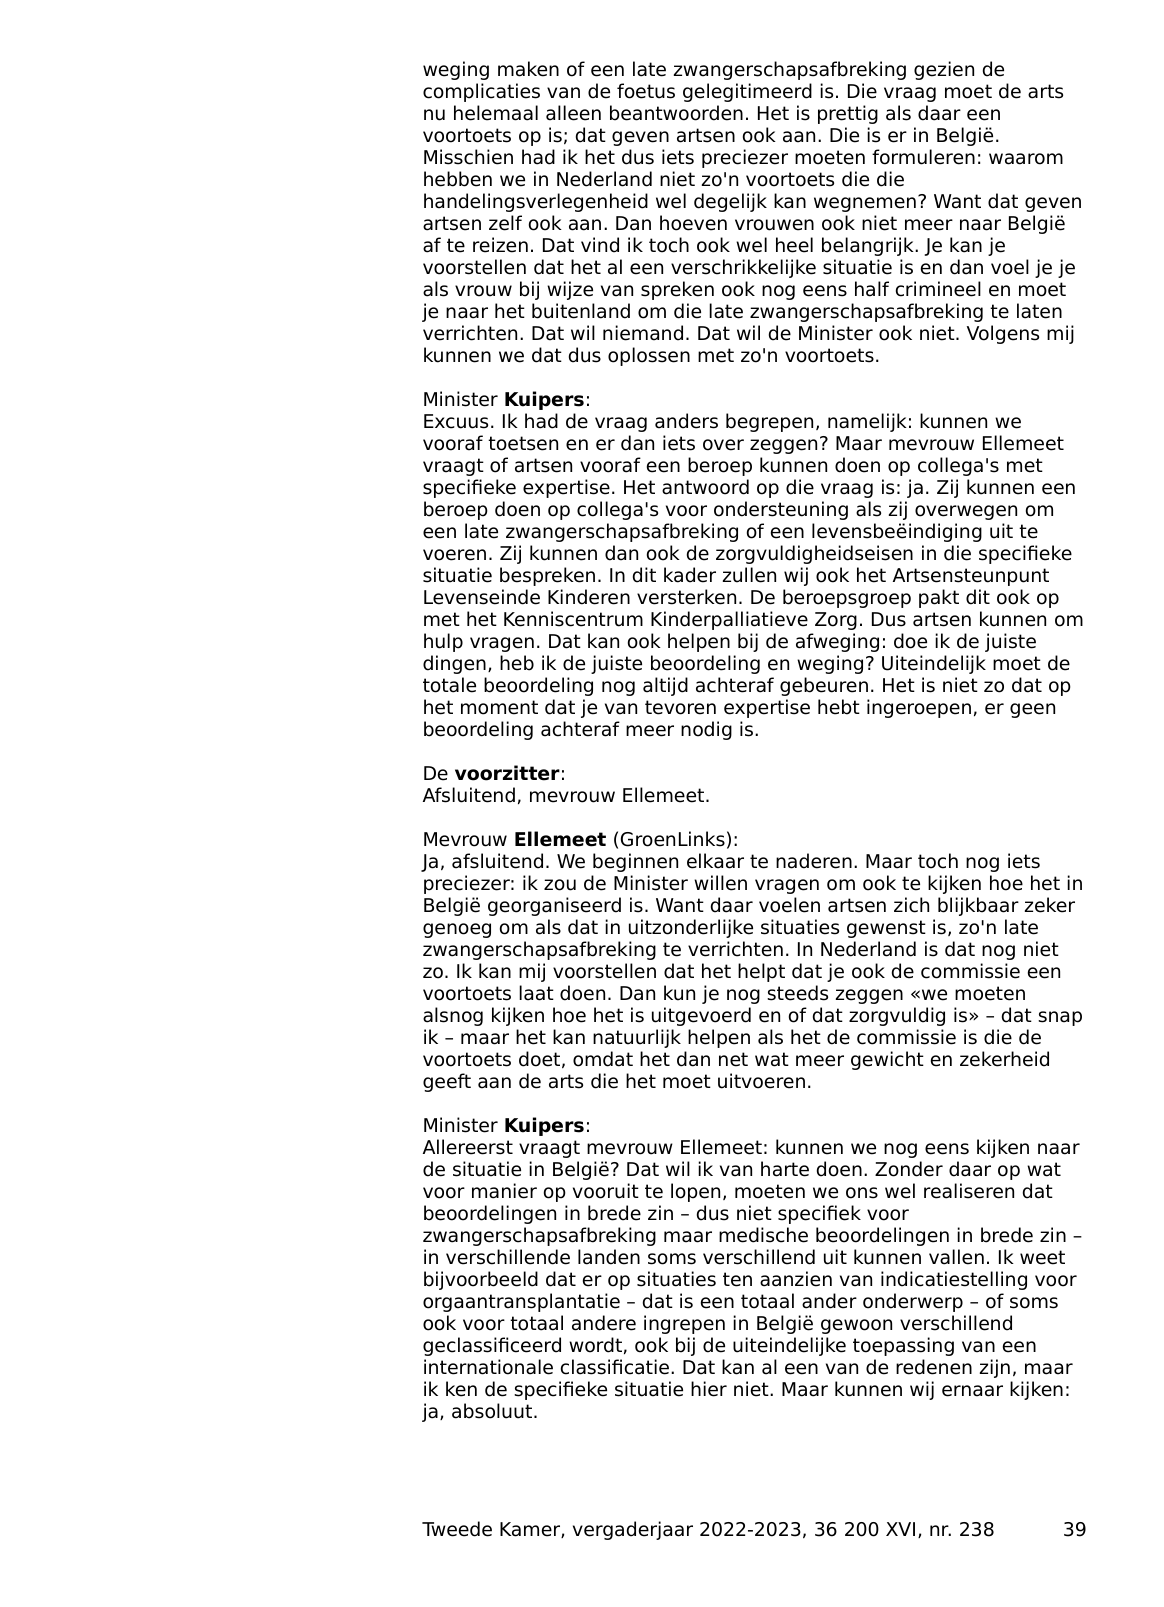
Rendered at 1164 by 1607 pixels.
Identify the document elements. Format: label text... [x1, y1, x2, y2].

text Minister Kuipers: [422, 389, 1087, 411]
text Afsluitend, mevrouw Ellemeet. [422, 785, 1087, 807]
text Mevrouw Ellemeet (GroenLinks): [422, 829, 1087, 851]
text Ja, afsluitend. We beginnen elkaar te naderen. Maar toch nog iets preciezer: ik zou de Minister willen vragen om ook te kijken hoe het in België georganiseerd is. Want daar voelen artsen zich blijkbaar zeker genoeg om als dat in uitzonderlijke situaties gewenst is, zo'n late zwangerschapsafbreking te verrichten. In Nederland is dat nog niet zo. Ik kan mij voorstellen dat het helpt dat je ook de commissie een voortoets laat doen. Dan kun je nog steeds zeggen «we moeten alsnog kijken hoe het is uitgevoerd en of dat zorgvuldig is» – dat snap ik – maar het kan natuurlijk helpen als het de commissie is die de voortoets doet, omdat het dan net wat meer gewicht en zekerheid geeft aan de arts die het moet uitvoeren. [422, 851, 1087, 1093]
text weging maken of een late zwangerschapsafbreking gezien de complicaties van de foetus gelegitimeerd is. Die vraag moet de arts nu helemaal alleen beantwoorden. Het is prettig als daar een voortoets op is; dat geven artsen ook aan. Die is er in België. Misschien had ik het dus iets preciezer moeten formuleren: waarom hebben we in Nederland niet zo'n voortoets die die handelingsverlegenheid wel degelijk kan wegnemen? Want dat geven artsen zelf ook aan. Dan hoeven vrouwen ook niet meer naar België af te reizen. Dat vind ik toch ook wel heel belangrijk. Je kan je voorstellen dat het al een verschrikkelijke situatie is en dan voel je je als vrouw bij wijze van spreken ook nog eens half crimineel en moet je naar het buitenland om die late zwangerschapsafbreking te laten verrichten. Dat wil niemand. Dat wil de Minister ook niet. Volgens mij kunnen we dat dus oplossen met zo'n voortoets. [422, 59, 1087, 367]
text Minister Kuipers: [422, 1115, 1087, 1137]
text Allereerst vraagt mevrouw Ellemeet: kunnen we nog eens kijken naar de situatie in België? Dat wil ik van harte doen. Zonder daar op wat voor manier op vooruit te lopen, moeten we ons wel realiseren dat beoordelingen in brede zin – dus niet specifiek voor zwangerschapsafbreking maar medische beoordelingen in brede zin – in verschillende landen soms verschillend uit kunnen vallen. Ik weet bijvoorbeeld dat er op situaties ten aanzien van indicatiestelling voor orgaantransplantatie – dat is een totaal ander onderwerp – of soms ook voor totaal andere ingrepen in België gewoon verschillend geclassificeerd wordt, ook bij de uiteindelijke toepassing van een internationale classificatie. Dat kan al een van de redenen zijn, maar ik ken de specifieke situatie hier niet. Maar kunnen wij ernaar kijken: ja, absoluut. [422, 1137, 1087, 1423]
text De voorzitter: [422, 763, 1087, 785]
text Excuus. Ik had de vraag anders begrepen, namelijk: kunnen we vooraf toetsen en er dan iets over zeggen? Maar mevrouw Ellemeet vraagt of artsen vooraf een beroep kunnen doen op collega's met specifieke expertise. Het antwoord op die vraag is: ja. Zij kunnen een beroep doen op collega's voor ondersteuning als zij overwegen om een late zwangerschapsafbreking of een levensbeëindiging uit te voeren. Zij kunnen dan ook de zorgvuldigheidseisen in die specifieke situatie bespreken. In dit kader zullen wij ook het Artsensteunpunt Levenseinde Kinderen versterken. De beroepsgroep pakt dit ook op met het Kenniscentrum Kinderpalliatieve Zorg. Dus artsen kunnen om hulp vragen. Dat kan ook helpen bij de afweging: doe ik de juiste dingen, heb ik de juiste beoordeling en weging? Uiteindelijk moet de totale beoordeling nog altijd achteraf gebeuren. Het is niet zo dat op het moment dat je van tevoren expertise hebt ingeroepen, er geen beoordeling achteraf meer nodig is. [422, 411, 1087, 741]
